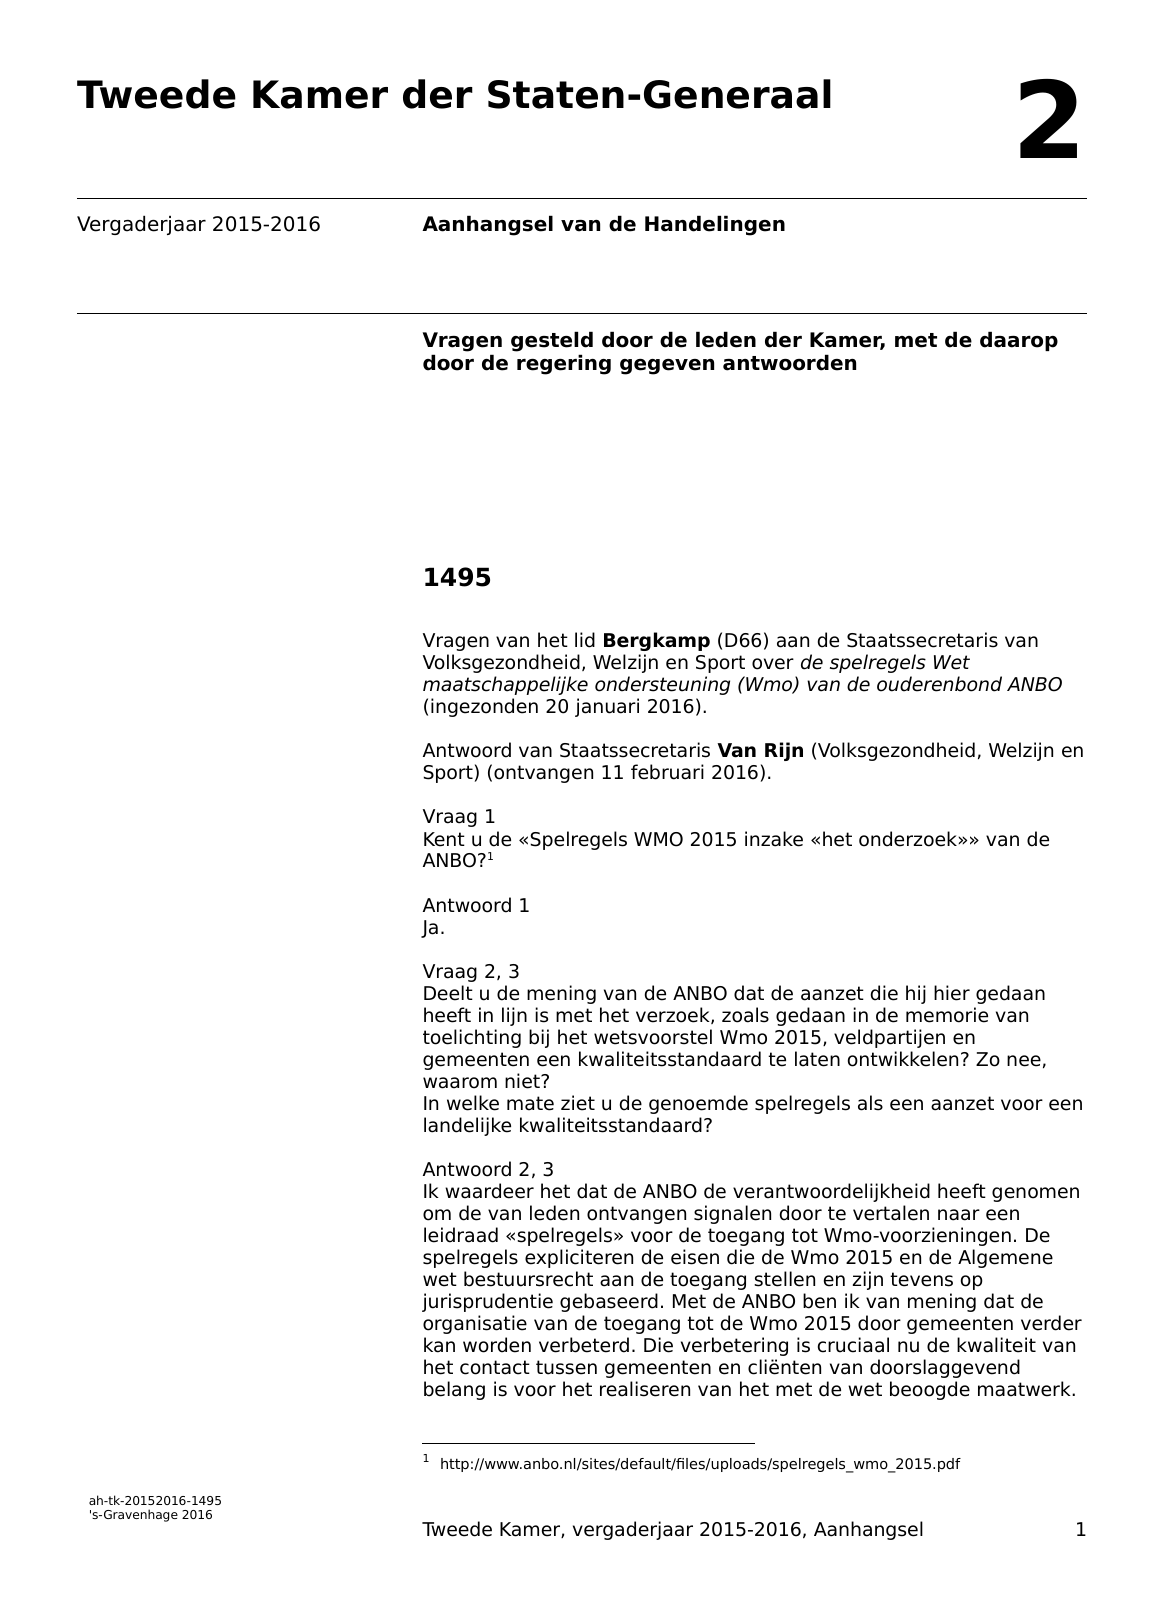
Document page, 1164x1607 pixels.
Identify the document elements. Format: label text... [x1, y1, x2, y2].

text Deelt u de mening van de ANBO dat de aanzet die hij hier gedaan heeft in lijn is met het verzoek, zoals gedaan in de memorie van toelichting bij het wetsvoorstel Wmo 2015, veldpartijen en gemeenten een kwaliteitsstandaard te laten ontwikkelen? Zo nee, waarom niet? [422, 983, 1087, 1093]
text 1495 [422, 563, 1087, 592]
text Vragen van het lid Bergkamp (D66) aan de Staatssecretaris van Volksgezondheid, Welzijn en Sport over de spelregels Wet maatschappelijke ondersteuning (Wmo) van de ouderenbond ANBO (ingezonden 20 januari 2016). [422, 630, 1087, 718]
table_cell Vergaderjaar 2015-2016 [77, 199, 422, 313]
text Kent u de «Spelregels WMO 2015 inzake «het onderzoek»» van de ANBO? [422, 828, 1087, 872]
text 's-Gravenhage 2016 [88, 1508, 323, 1522]
table_cell Vragen gesteld door de leden der Kamer, met de daarop door de regering gegeven antwoorden [422, 314, 1087, 375]
text ah-tk-20152016-1495 [88, 1494, 323, 1508]
text Antwoord 1 [422, 894, 1087, 917]
text Ik waardeer het dat de ANBO de verantwoordelijkheid heeft genomen om de van leden ontvangen signalen door te vertalen naar een leidraad «spelregels» voor de toegang tot Wmo-voorzieningen. De spelregels expliciteren de eisen die de Wmo 2015 en de Algemene wet bestuursrecht aan de toegang stellen en zijn tevens op jurisprudentie gebaseerd. Met de ANBO ben ik van mening dat de organisatie van de toegang tot de Wmo 2015 door gemeenten verder kan worden verbeterd. Die verbetering is cruciaal nu de kwaliteit van het contact tussen gemeenten en cliënten van doorslaggevend belang is voor het realiseren van het met de wet beoogde maatwerk. [422, 1181, 1087, 1401]
table_header 2 [886, 59, 1087, 198]
text Antwoord 2, 3 [422, 1159, 1087, 1181]
table_cell Aanhangsel van de Handelingen [422, 199, 1087, 313]
table_header Tweede Kamer der Staten-Generaal [77, 59, 886, 198]
table_cell [77, 314, 422, 375]
text Vraag 1 [422, 806, 1087, 828]
text Vraag 2, 3 [422, 961, 1087, 983]
text http://www.anbo.nl/sites/default/files/uploads/spelregels_wmo_2015.pdf [422, 1452, 1087, 1474]
text Ja. [422, 917, 1087, 938]
text Antwoord van Staatssecretaris Van Rijn (Volksgezondheid, Welzijn en Sport) (ontvangen 11 februari 2016). [422, 740, 1087, 784]
text In welke mate ziet u de genoemde spelregels als een aanzet voor een landelijke kwaliteitsstandaard? [422, 1093, 1087, 1137]
